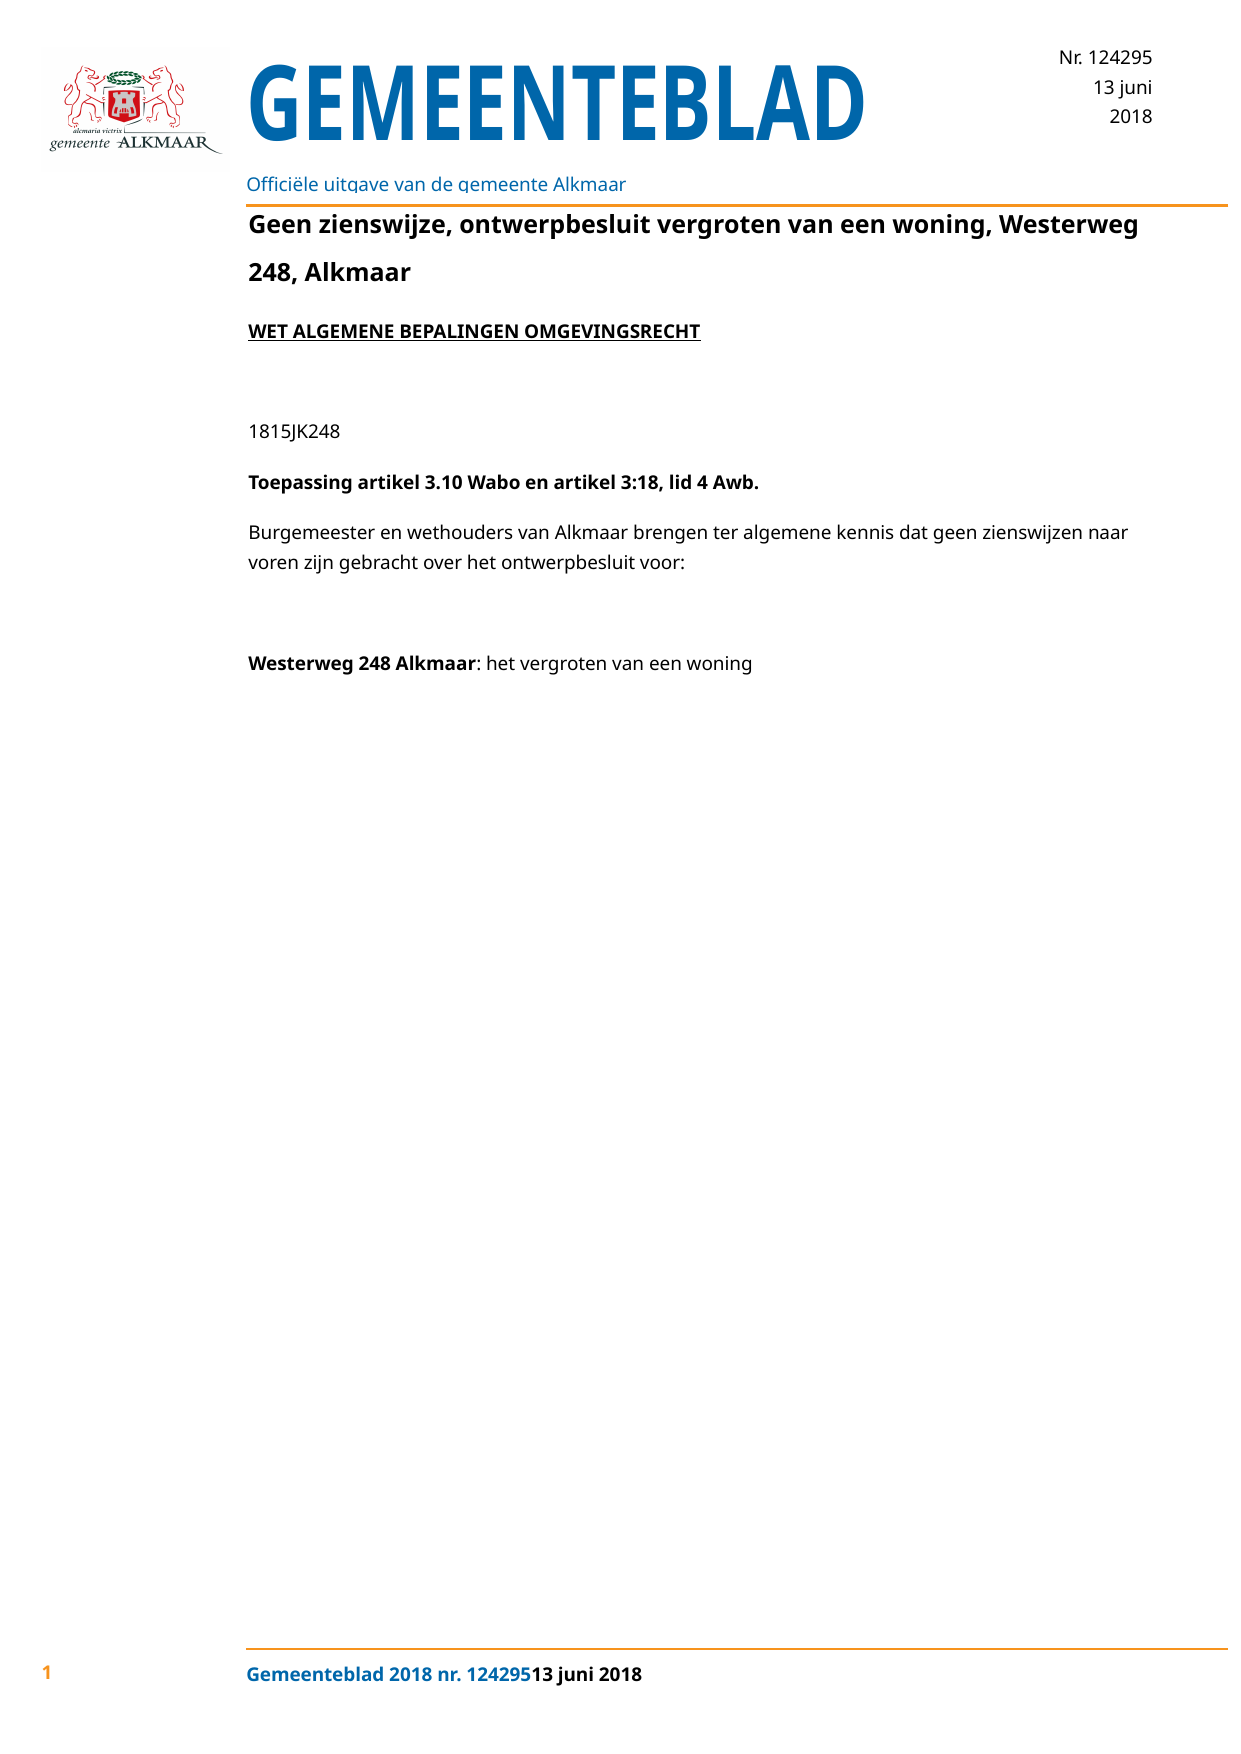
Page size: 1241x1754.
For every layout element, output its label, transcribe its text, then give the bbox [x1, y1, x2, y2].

text 1815JK248 [248, 419, 1152, 444]
text Toepassing artikel 3.10 Wabo en artikel 3:18, lid 4 Awb. [248, 469, 1152, 495]
text Geen zienswijze, ontwerpbesluit vergroten van een woning, Westerweg 248, Alkmaar [248, 207, 1152, 288]
picture [41, 47, 231, 172]
text Westerweg 248 Alkmaar: het vergroten van een woning [248, 650, 1152, 676]
text Burgemeester en wethouders van Alkmaar brengen ter algemene kennis dat geen zienswijzen naar voren zijn gebracht over het ontwerpbesluit voor: [248, 519, 1152, 575]
text WET ALGEMENE BEPALINGEN OMGEVINGSRECHT [248, 318, 1152, 344]
